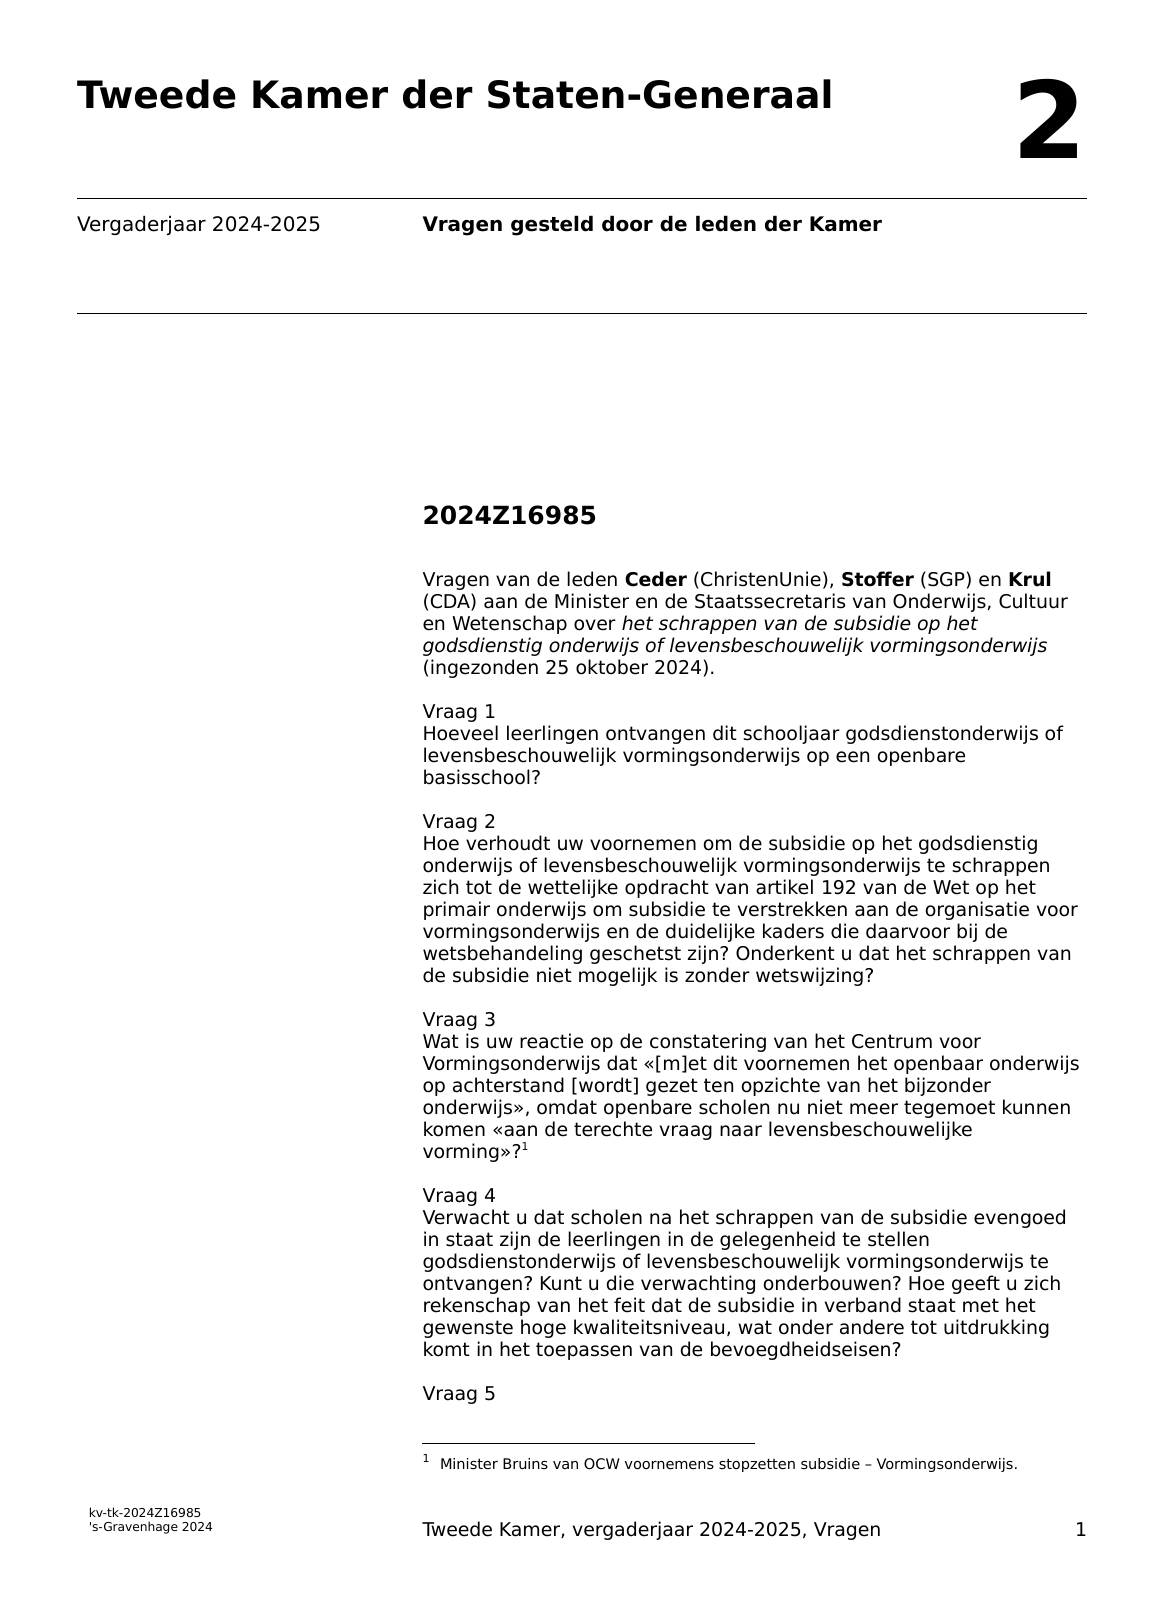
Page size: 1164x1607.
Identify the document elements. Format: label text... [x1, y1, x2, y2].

table_cell Vergaderjaar 2024-2025 [77, 199, 422, 313]
text Minister Bruins van OCW voornemens stopzetten subsidie – Vormingsonderwijs. [422, 1452, 1087, 1474]
text Hoe verhoudt uw voornemen om de subsidie op het godsdienstig onderwijs of levensbeschouwelijk vormingsonderwijs te schrappen zich tot de wettelijke opdracht van artikel 192 van de Wet op het primair onderwijs om subsidie te verstrekken aan de organisatie voor vormingsonderwijs en de duidelijke kaders die daarvoor bij de wetsbehandeling geschetst zijn? Onderkent u dat het schrappen van de subsidie niet mogelijk is zonder wetswijzing? [422, 833, 1087, 987]
text Hoeveel leerlingen ontvangen dit schooljaar godsdienstonderwijs of levensbeschouwelijk vormingsonderwijs op een openbare basisschool? [422, 723, 1087, 789]
text 2024Z16985 [422, 501, 1087, 531]
text Verwacht u dat scholen na het schrappen van de subsidie evengoed in staat zijn de leerlingen in de gelegenheid te stellen godsdienstonderwijs of levensbeschouwelijk vormingsonderwijs te ontvangen? Kunt u die verwachting onderbouwen? Hoe geeft u zich rekenschap van het feit dat de subsidie in verband staat met het gewenste hoge kwaliteitsniveau, wat onder andere tot uitdrukking komt in het toepassen van de bevoegdheidseisen? [422, 1207, 1087, 1361]
text 's-Gravenhage 2024 [88, 1520, 323, 1534]
text Vraag 4 [422, 1185, 1087, 1207]
table_header Tweede Kamer der Staten-Generaal [77, 59, 886, 198]
text Vraag 2 [422, 811, 1087, 833]
text kv-tk-2024Z16985 [88, 1506, 323, 1520]
text Vraag 1 [422, 701, 1087, 723]
table_cell Vragen gesteld door de leden der Kamer [422, 199, 1087, 313]
text Wat is uw reactie op de constatering van het Centrum voor Vormingsonderwijs dat «[m]et dit voornemen het openbaar onderwijs op achterstand [wordt] gezet ten opzichte van het bijzonder onderwijs», omdat openbare scholen nu niet meer tegemoet kunnen komen «aan de terechte vraag naar levensbeschouwelijke vorming»? [422, 1031, 1087, 1163]
table_header 2 [886, 59, 1087, 198]
text Vraag 3 [422, 1009, 1087, 1031]
text Vragen van de leden Ceder (ChristenUnie), Stoffer (SGP) en Krul (CDA) aan de Minister en de Staatssecretaris van Onderwijs, Cultuur en Wetenschap over het schrappen van de subsidie op het godsdienstig onderwijs of levensbeschouwelijk vormingsonderwijs (ingezonden 25 oktober 2024). [422, 569, 1087, 679]
text Vraag 5 [422, 1383, 1087, 1405]
